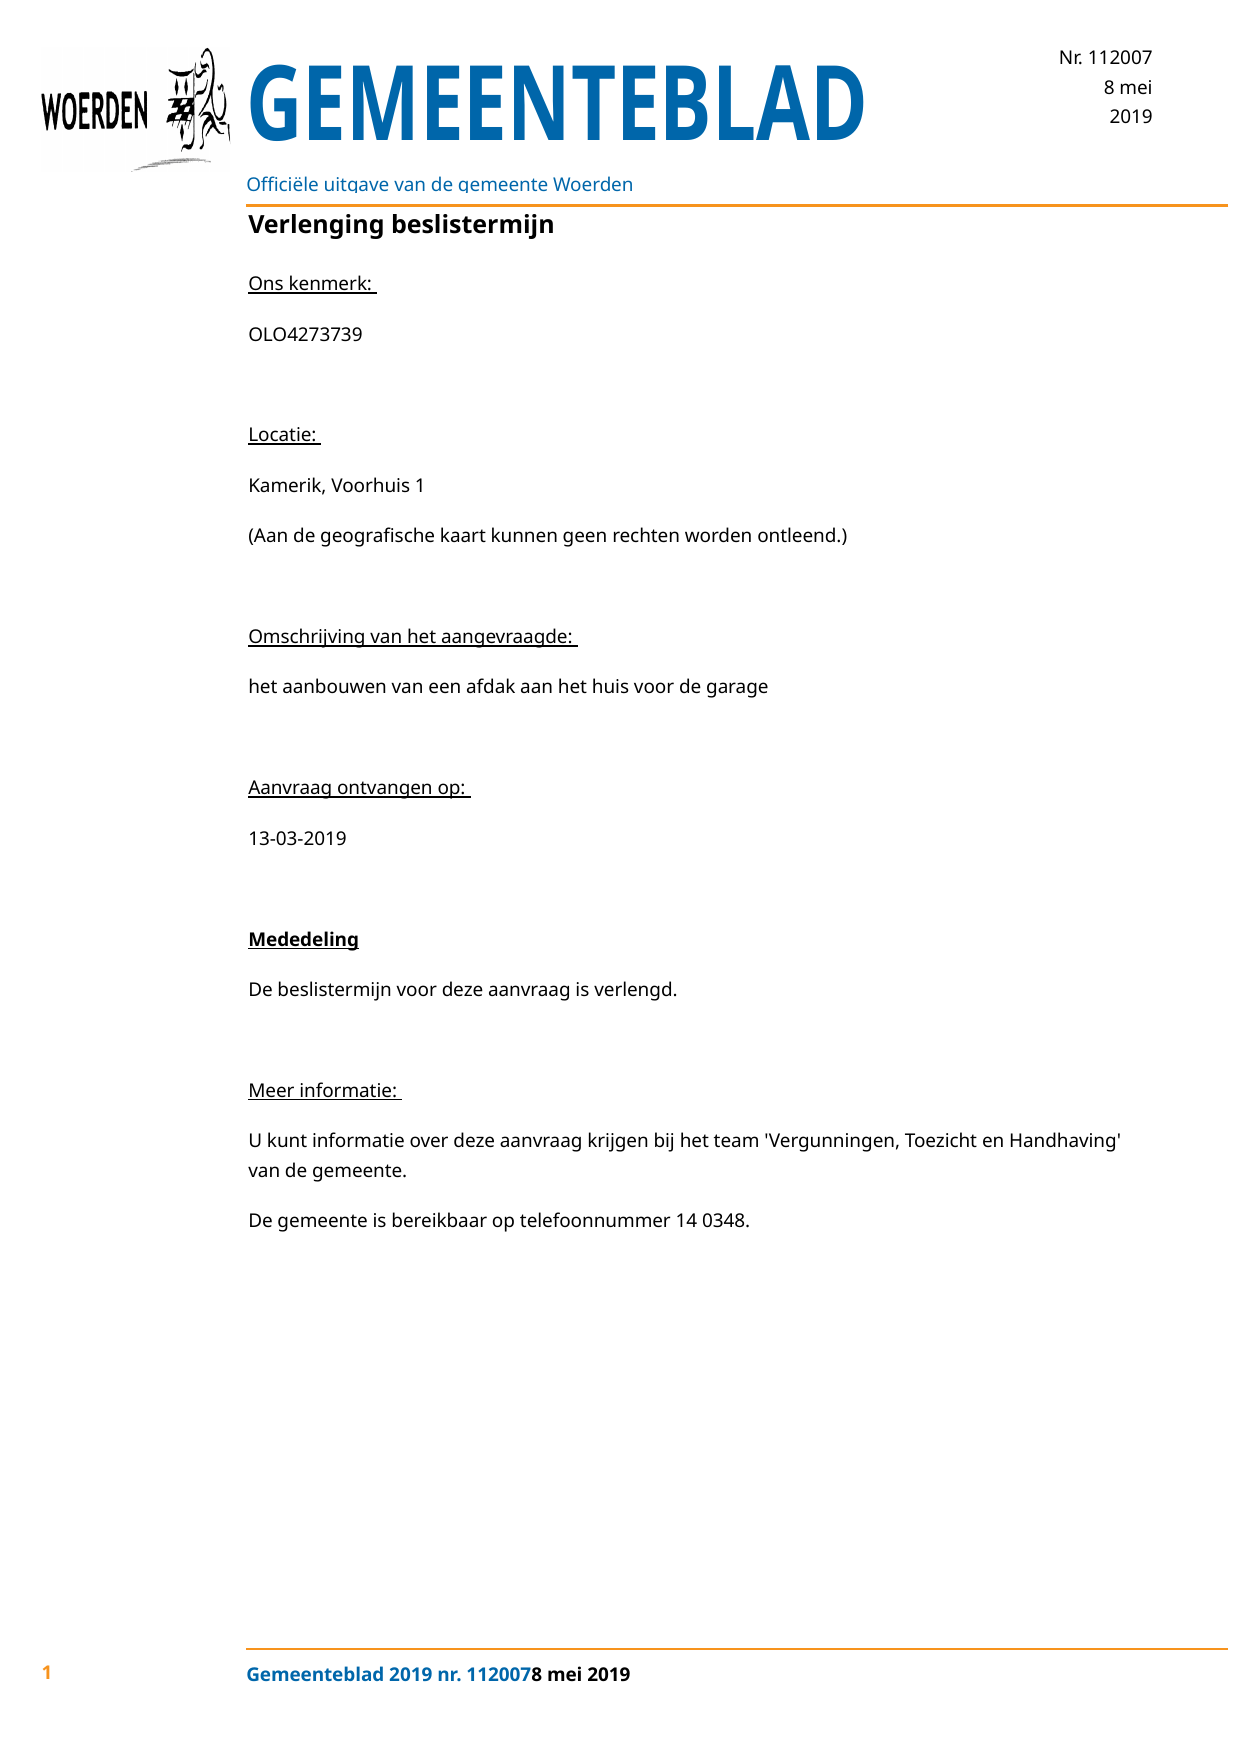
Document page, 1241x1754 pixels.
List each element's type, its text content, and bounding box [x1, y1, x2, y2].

text De beslistermijn voor deze aanvraag is verlengd. [248, 976, 1152, 1002]
text Mededeling [248, 926, 1152, 951]
text U kunt informatie over deze aanvraag krijgen bij het team 'Vergunningen, Toezicht en Handhaving' van de gemeente. [248, 1127, 1152, 1183]
text 13-03-2019 [248, 825, 1152, 851]
text Kamerik, Voorhuis 1 [248, 472, 1152, 498]
text De gemeente is bereikbaar op telefoonnummer 14 0348. [248, 1207, 1152, 1233]
text Omschrijving van het aangevraagde: [248, 623, 1152, 649]
text OLO4273739 [248, 321, 1152, 346]
text (Aan de geografische kaart kunnen geen rechten worden ontleend.) [248, 522, 1152, 548]
text Locatie: [248, 422, 1152, 447]
text Ons kenmerk: [248, 270, 1152, 296]
picture [41, 47, 231, 172]
text Verlenging beslistermijn [248, 207, 1152, 241]
text Meer informatie: [248, 1077, 1152, 1103]
text Aanvraag ontvangen op: [248, 774, 1152, 800]
text het aanbouwen van een afdak aan het huis voor de garage [248, 674, 1152, 699]
